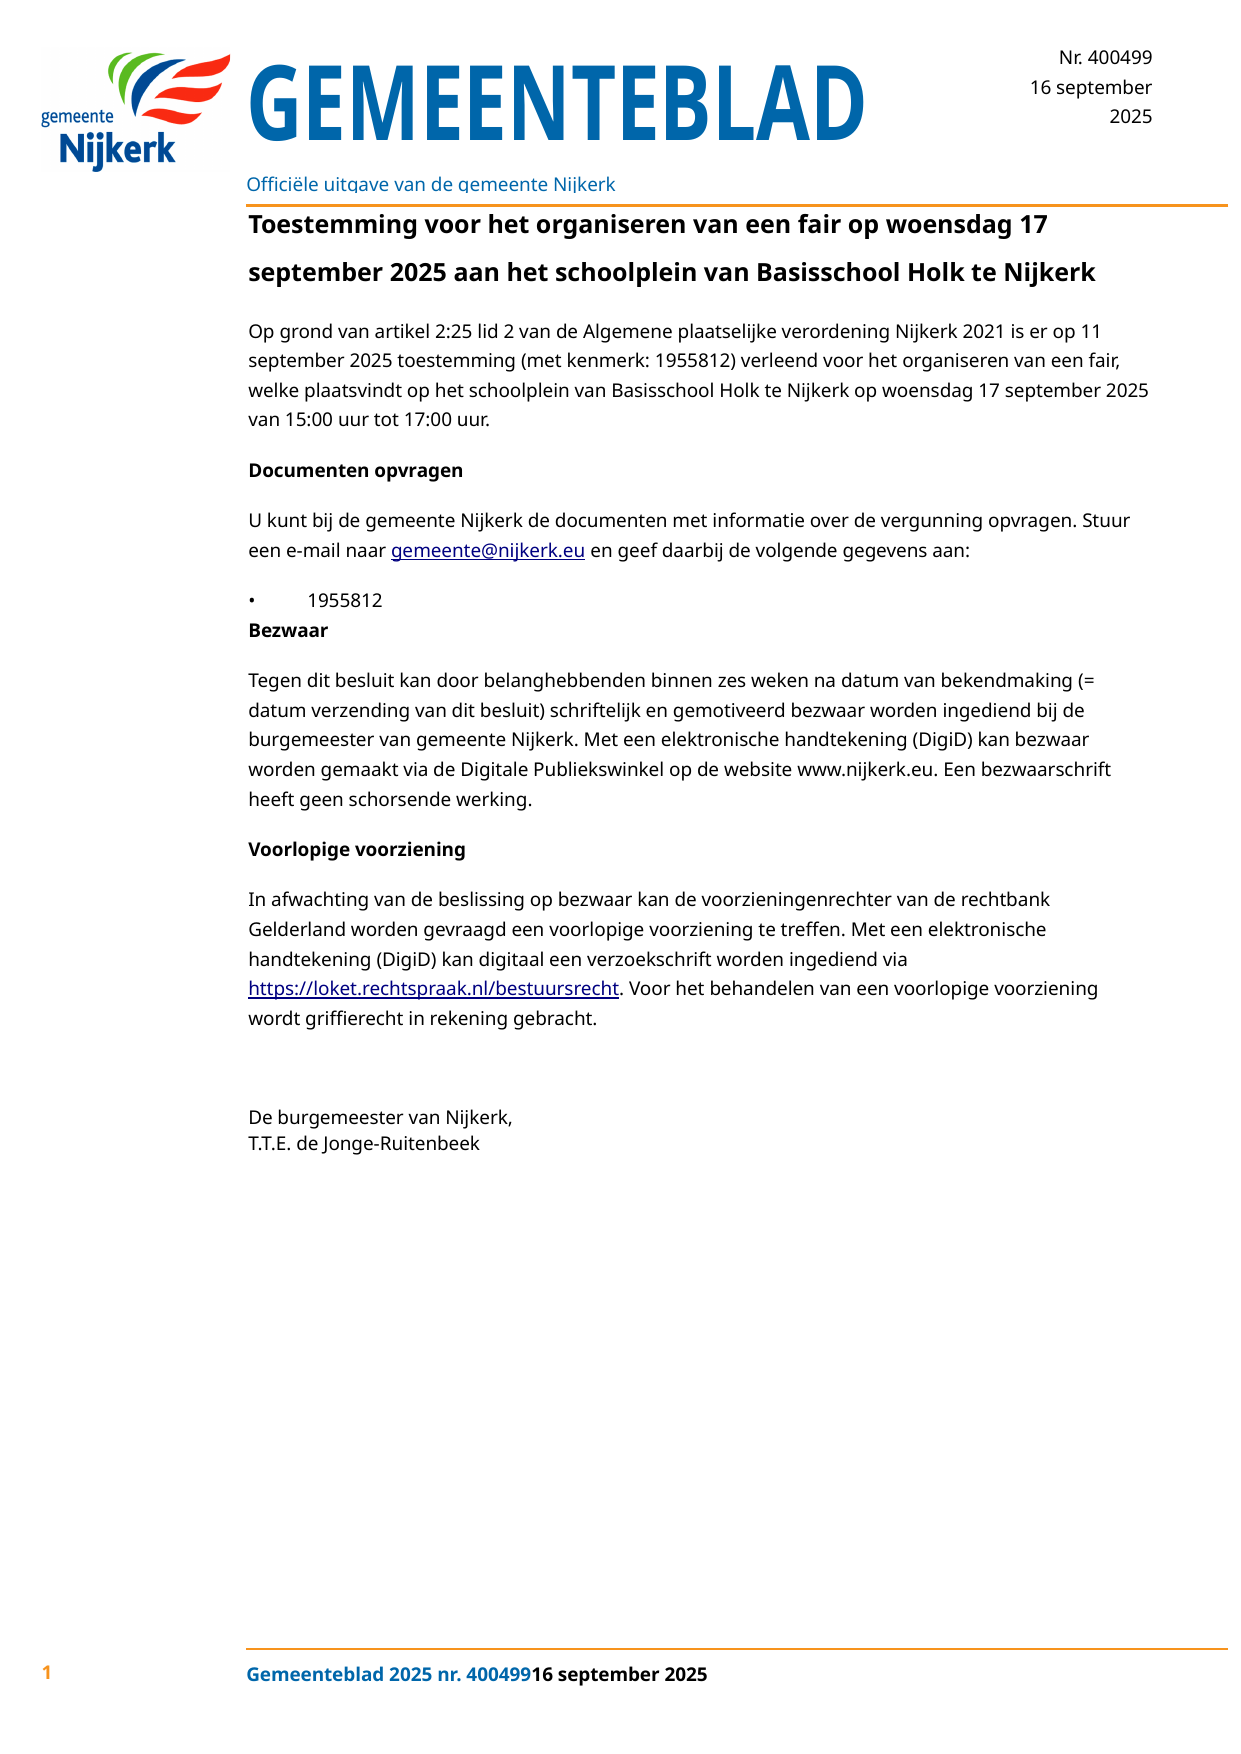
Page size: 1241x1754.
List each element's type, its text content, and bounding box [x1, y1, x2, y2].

text Op grond van artikel 2:25 lid 2 van de Algemene plaatselijke verordening Nijkerk 2021 is er op 11 september 2025 toestemming (met kenmerk: 1955812) verleend voor het organiseren van een fair, welke plaatsvindt op het schoolplein van Basisschool Holk te Nijkerk op woensdag 17 september 2025 van 15:00 uur tot 17:00 uur. [248, 318, 1152, 432]
text Tegen dit besluit kan door belanghebbenden binnen zes weken na datum van bekendmaking (= datum verzending van dit besluit) schriftelijk en gemotiveerd bezwaar worden ingediend bij de burgemeester van gemeente Nijkerk. Met een elektronische handtekening (DigiD) kan bezwaar worden gemaakt via de Digitale Publiekswinkel op de website www.nijkerk.eu. Een bezwaarschrift heeft geen schorsende werking. [248, 667, 1152, 812]
picture [41, 47, 231, 172]
text Bezwaar [248, 617, 1152, 643]
text In afwachting van de beslissing op bezwaar kan de voorzieningenrechter van de rechtbank Gelderland worden gevraagd een voorlopige voorziening te treffen. Met een elektronische handtekening (DigiD) kan digitaal een verzoekschrift worden ingediend via https://loket.rechtspraak.nl/bestuursrecht. Voor het behandelen van een voorlopige voorziening wordt griffierecht in rekening gebracht. [248, 887, 1152, 1031]
text De burgemeester van Nijkerk, [248, 1104, 1152, 1130]
text T.T.E. de Jonge-Ruitenbeek [248, 1130, 1152, 1156]
list 1955812 [248, 587, 1152, 613]
text Toestemming voor het organiseren van een fair op woensdag 17 september 2025 aan het schoolplein van Basisschool Holk te Nijkerk [248, 207, 1152, 288]
text Voorlopige voorziening [248, 836, 1152, 862]
text U kunt bij de gemeente Nijkerk de documenten met informatie over de vergunning opvragen. Stuur een e-mail naar gemeente@nijkerk.eu en geef daarbij de volgende gegevens aan: [248, 507, 1152, 563]
text Documenten opvragen [248, 457, 1152, 483]
